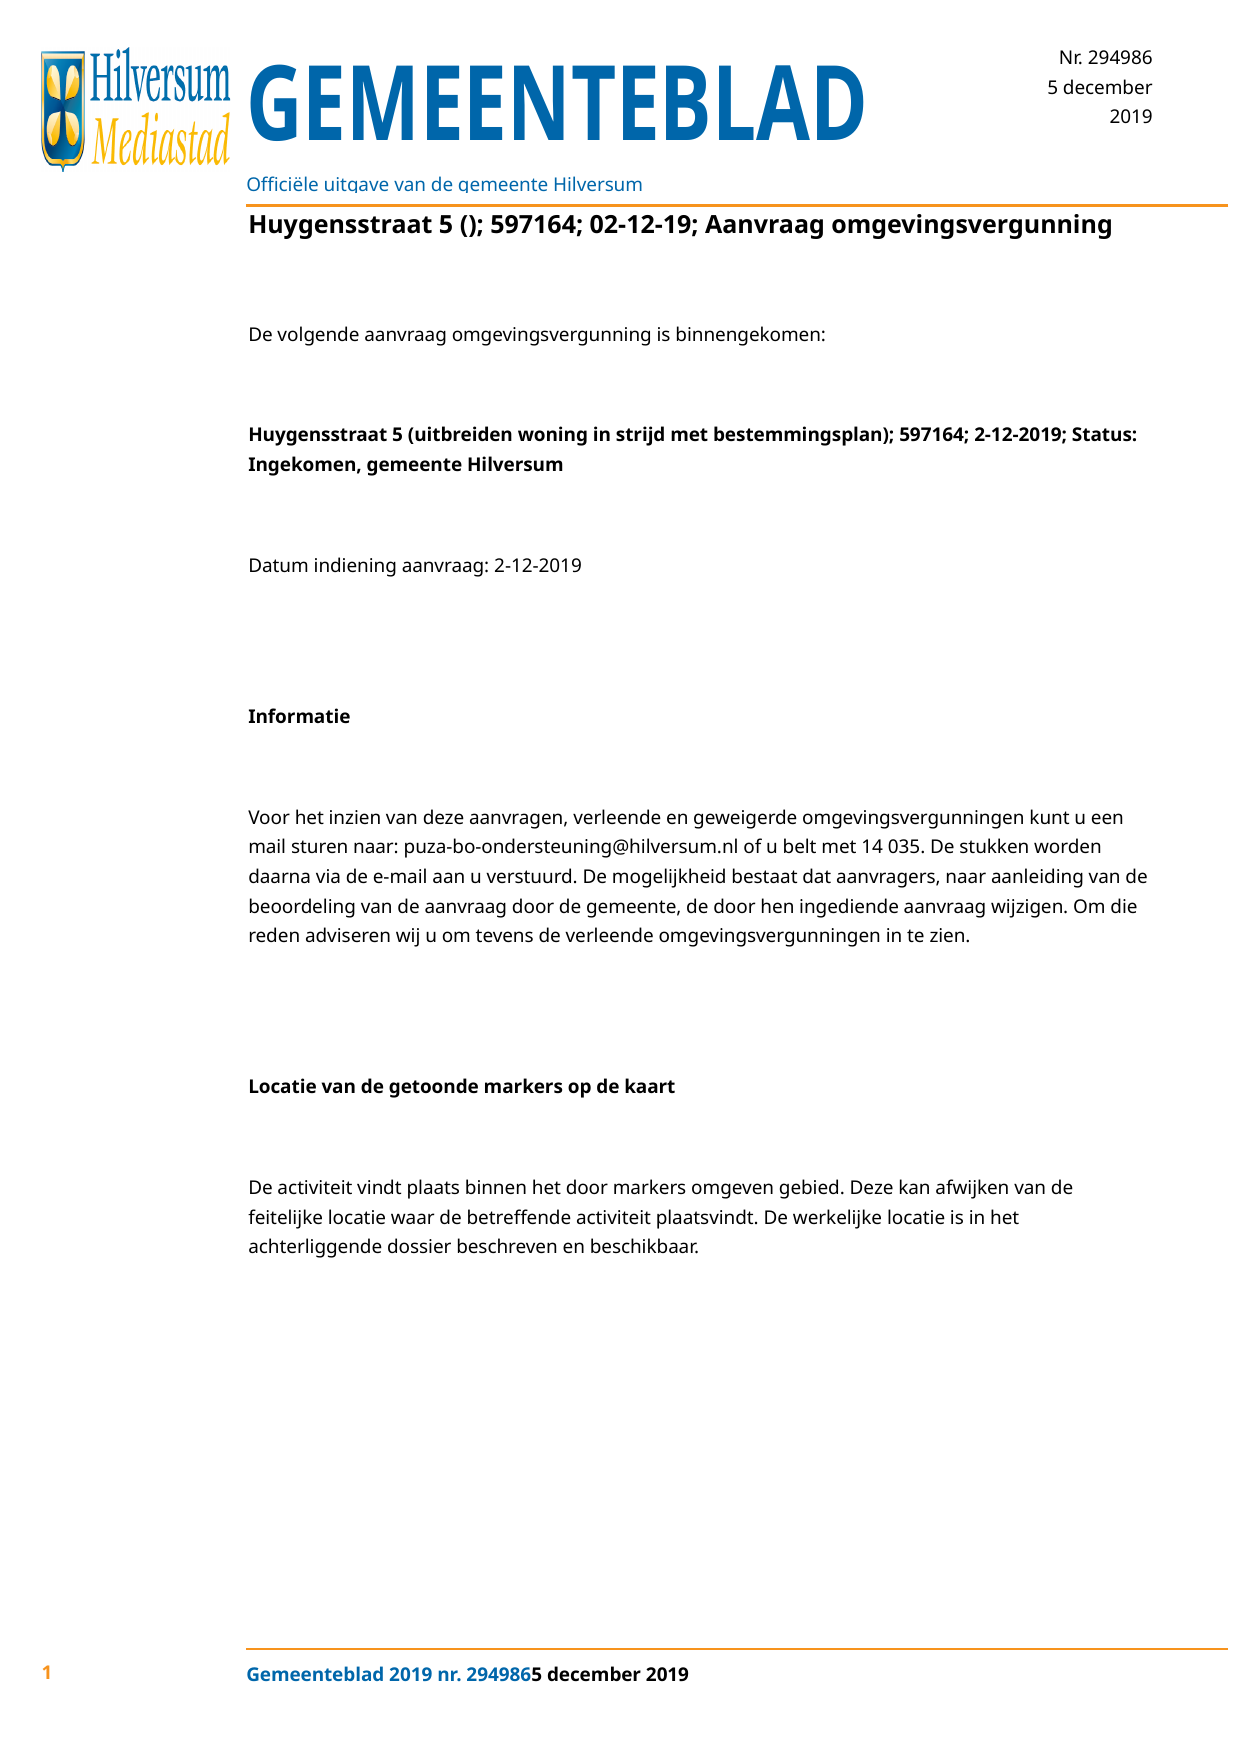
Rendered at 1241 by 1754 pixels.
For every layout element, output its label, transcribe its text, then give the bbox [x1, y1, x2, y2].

text Huygensstraat 5 (uitbreiden woning in strijd met bestemmingsplan); 597164; 2-12-2019; Status: Ingekomen, gemeente Hilversum [248, 422, 1152, 477]
text Informatie [248, 703, 1152, 729]
text De volgende aanvraag omgevingsvergunning is binnengekomen: [248, 321, 1152, 346]
picture [41, 47, 231, 172]
text Huygensstraat 5 (); 597164; 02-12-19; Aanvraag omgevingsvergunning [248, 207, 1152, 241]
text Voor het inzien van deze aanvragen, verleende en geweigerde omgevingsvergunningen kunt u een mail sturen naar: puza-bo-ondersteuning@hilversum.nl of u belt met 14 035. De stukken worden daarna via de e-mail aan u verstuurd. De mogelijkheid bestaat dat aanvragers, naar aanleiding van de beoordeling van de aanvraag door de gemeente, de door hen ingediende aanvraag wijzigen. Om die reden adviseren wij u om tevens de verleende omgevingsvergunningen in te zien. [248, 804, 1152, 948]
text Locatie van de getoonde markers op de kaart [248, 1074, 1152, 1099]
text Datum indiening aanvraag: 2-12-2019 [248, 552, 1152, 578]
text De activiteit vindt plaats binnen het door markers omgeven gebied. Deze kan afwijken van de feitelijke locatie waar de betreffende activiteit plaatsvindt. De werkelijke locatie is in het achterliggende dossier beschreven en beschikbaar. [248, 1174, 1152, 1259]
